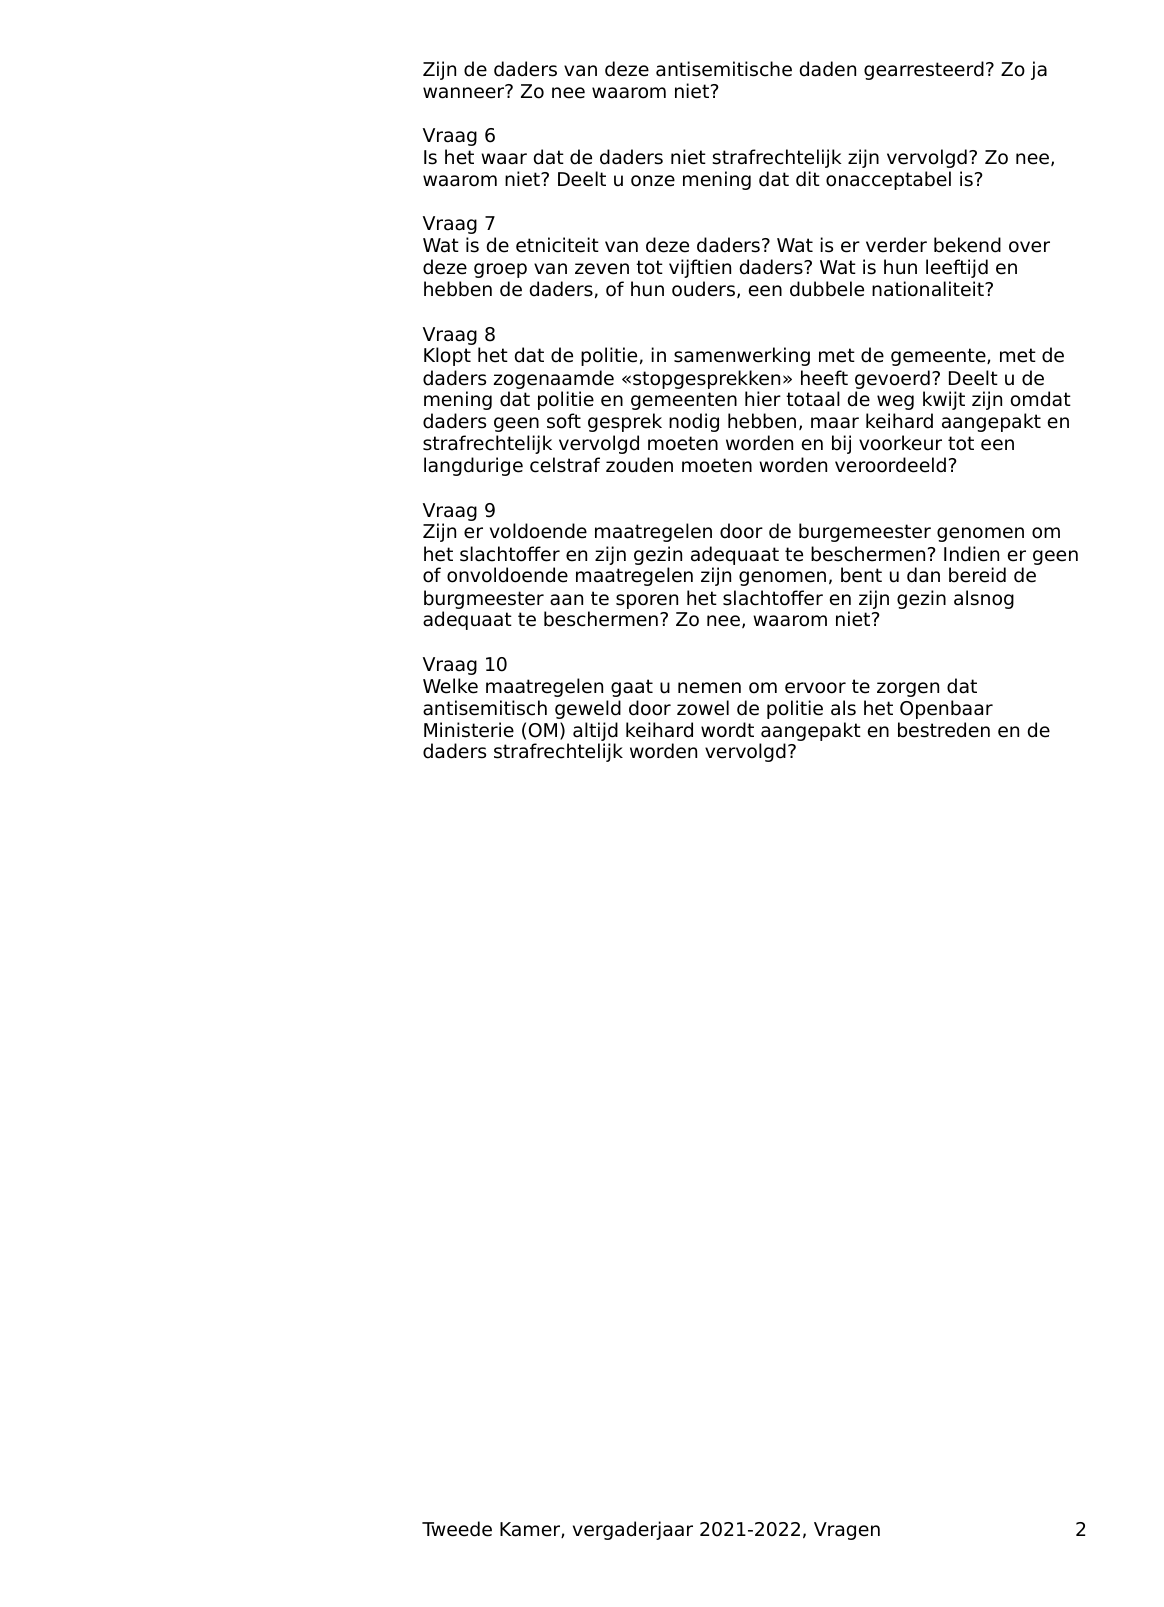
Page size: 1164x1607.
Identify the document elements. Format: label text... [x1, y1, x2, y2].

text Vraag 7 [422, 213, 1087, 235]
text Vraag 8 [422, 323, 1087, 345]
text Vraag 9 [422, 499, 1087, 521]
text Zijn de daders van deze antisemitische daden gearresteerd? Zo ja wanneer? Zo nee waarom niet? [422, 59, 1087, 103]
text Zijn er voldoende maatregelen door de burgemeester genomen om het slachtoffer en zijn gezin adequaat te beschermen? Indien er geen of onvoldoende maatregelen zijn genomen, bent u dan bereid de burgmeester aan te sporen het slachtoffer en zijn gezin alsnog adequaat te beschermen? Zo nee, waarom niet? [422, 521, 1087, 631]
text Wat is de etniciteit van deze daders? Wat is er verder bekend over deze groep van zeven tot vijftien daders? Wat is hun leeftijd en hebben de daders, of hun ouders, een dubbele nationaliteit? [422, 235, 1087, 301]
text Klopt het dat de politie, in samenwerking met de gemeente, met de daders zogenaamde «stopgesprekken» heeft gevoerd? Deelt u de mening dat politie en gemeenten hier totaal de weg kwijt zijn omdat daders geen soft gesprek nodig hebben, maar keihard aangepakt en strafrechtelijk vervolgd moeten worden en bij voorkeur tot een langdurige celstraf zouden moeten worden veroordeeld? [422, 345, 1087, 477]
text Vraag 6 [422, 125, 1087, 147]
text Welke maatregelen gaat u nemen om ervoor te zorgen dat antisemitisch geweld door zowel de politie als het Openbaar Ministerie (OM) altijd keihard wordt aangepakt en bestreden en de daders strafrechtelijk worden vervolgd? [422, 676, 1087, 763]
text Is het waar dat de daders niet strafrechtelijk zijn vervolgd? Zo nee, waarom niet? Deelt u onze mening dat dit onacceptabel is? [422, 147, 1087, 191]
text Vraag 10 [422, 653, 1087, 676]
